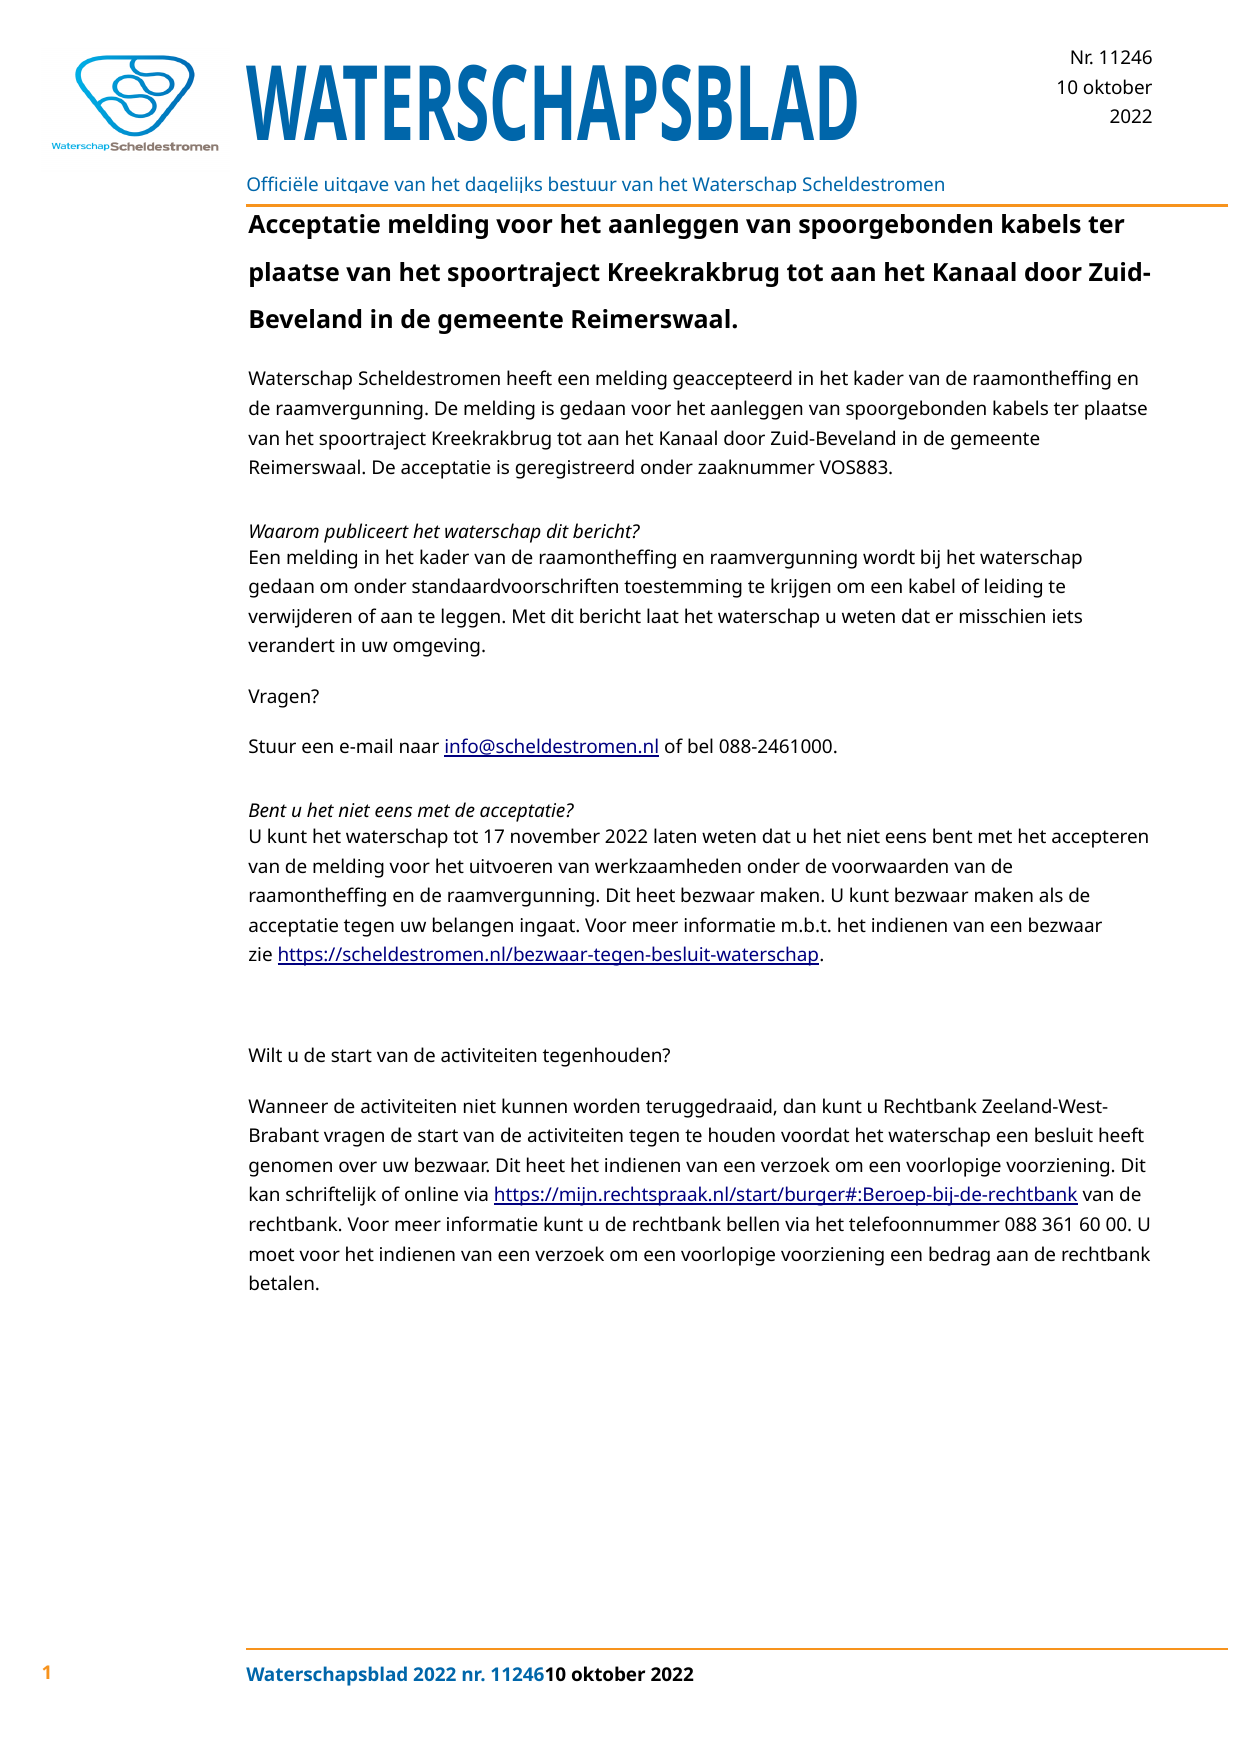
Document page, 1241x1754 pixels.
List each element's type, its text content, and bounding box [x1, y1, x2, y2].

picture [41, 47, 231, 172]
text Waterschap Scheldestromen heeft een melding geaccepteerd in het kader van de raamontheffing en de raamvergunning. De melding is gedaan voor het aanleggen van spoorgebonden kabels ter plaatse van het spoortraject Kreekrakbrug tot aan het Kanaal door Zuid-Beveland in de gemeente Reimerswaal. De acceptatie is geregistreerd onder zaaknummer VOS883. [248, 366, 1152, 480]
text Waarom publiceert het waterschap dit bericht? [248, 518, 1152, 544]
text Vragen? [248, 683, 1152, 709]
text Stuur een e-mail naar info@scheldestromen.nl of bel 088-2461000. [248, 733, 1152, 759]
text Een melding in het kader van de raamontheffing en raamvergunning wordt bij het waterschap gedaan om onder standaardvoorschriften toestemming te krijgen om een kabel of leiding te verwijderen of aan te leggen. Met dit bericht laat het waterschap u weten dat er misschien iets verandert in uw omgeving. [248, 544, 1152, 658]
text U kunt het waterschap tot 17 november 2022 laten weten dat u het niet eens bent met het accepteren van de melding voor het uitvoeren van werkzaamheden onder de voorwaarden van de raamontheffing en de raamvergunning. Dit heet bezwaar maken. U kunt bezwaar maken als de acceptatie tegen uw belangen ingaat. Voor meer informatie m.b.t. het indienen van een bezwaar zie https://scheldestromen.nl/bezwaar-tegen-besluit-waterschap. [248, 823, 1152, 967]
text Acceptatie melding voor het aanleggen van spoorgebonden kabels ter plaatse van het spoortraject Kreekrakbrug tot aan het Kanaal door Zuid-Beveland in de gemeente Reimerswaal. [248, 207, 1152, 336]
text Bent u het niet eens met de acceptatie? [248, 797, 1152, 823]
text Wilt u de start van de activiteiten tegenhouden? [248, 1042, 1152, 1068]
text Wanneer de activiteiten niet kunnen worden teruggedraaid, dan kunt u Rechtbank Zeeland-West-Brabant vragen de start van de activiteiten tegen te houden voordat het waterschap een besluit heeft genomen over uw bezwaar. Dit heet het indienen van een verzoek om een voorlopige voorziening. Dit kan schriftelijk of online via https://mijn.rechtspraak.nl/start/burger#:Beroep-bij-de-rechtbank van de rechtbank. Voor meer informatie kunt u de rechtbank bellen via het telefoonnummer 088 361 60 00. U moet voor het indienen van een verzoek om een voorlopige voorziening een bedrag aan de rechtbank betalen. [248, 1093, 1152, 1296]
